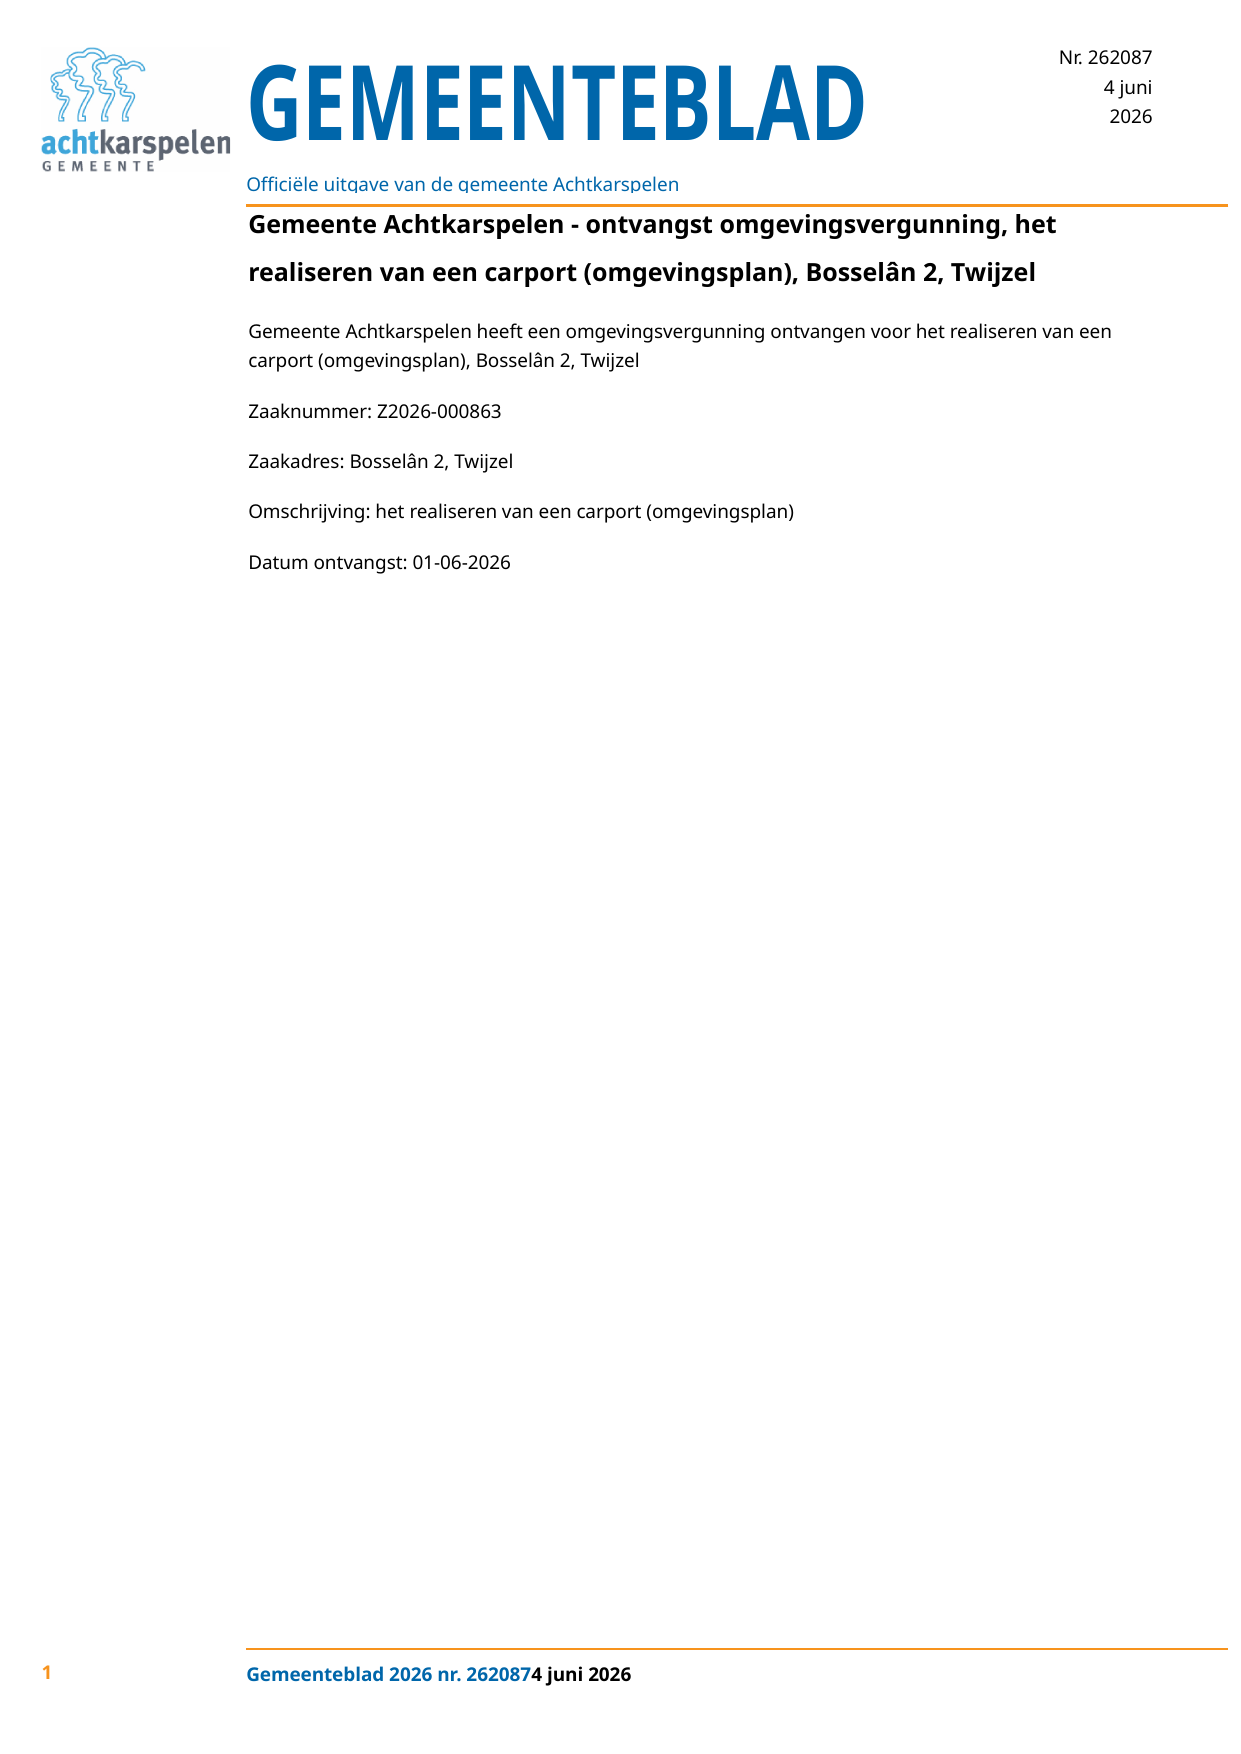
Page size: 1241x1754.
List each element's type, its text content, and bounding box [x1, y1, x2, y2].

text Datum ontvangst: 01-06-2026 [248, 549, 1152, 575]
text Omschrijving: het realiseren van een carport (omgevingsplan) [248, 499, 1152, 524]
text Gemeente Achtkarspelen - ontvangst omgevingsvergunning, het realiseren van een carport (omgevingsplan), Bosselân 2, Twijzel [248, 207, 1152, 288]
text Gemeente Achtkarspelen heeft een omgevingsvergunning ontvangen voor het realiseren van een carport (omgevingsplan), Bosselân 2, Twijzel [248, 318, 1152, 373]
text Zaaknummer: Z2026-000863 [248, 398, 1152, 424]
picture [41, 47, 231, 172]
text Zaakadres: Bosselân 2, Twijzel [248, 448, 1152, 474]
